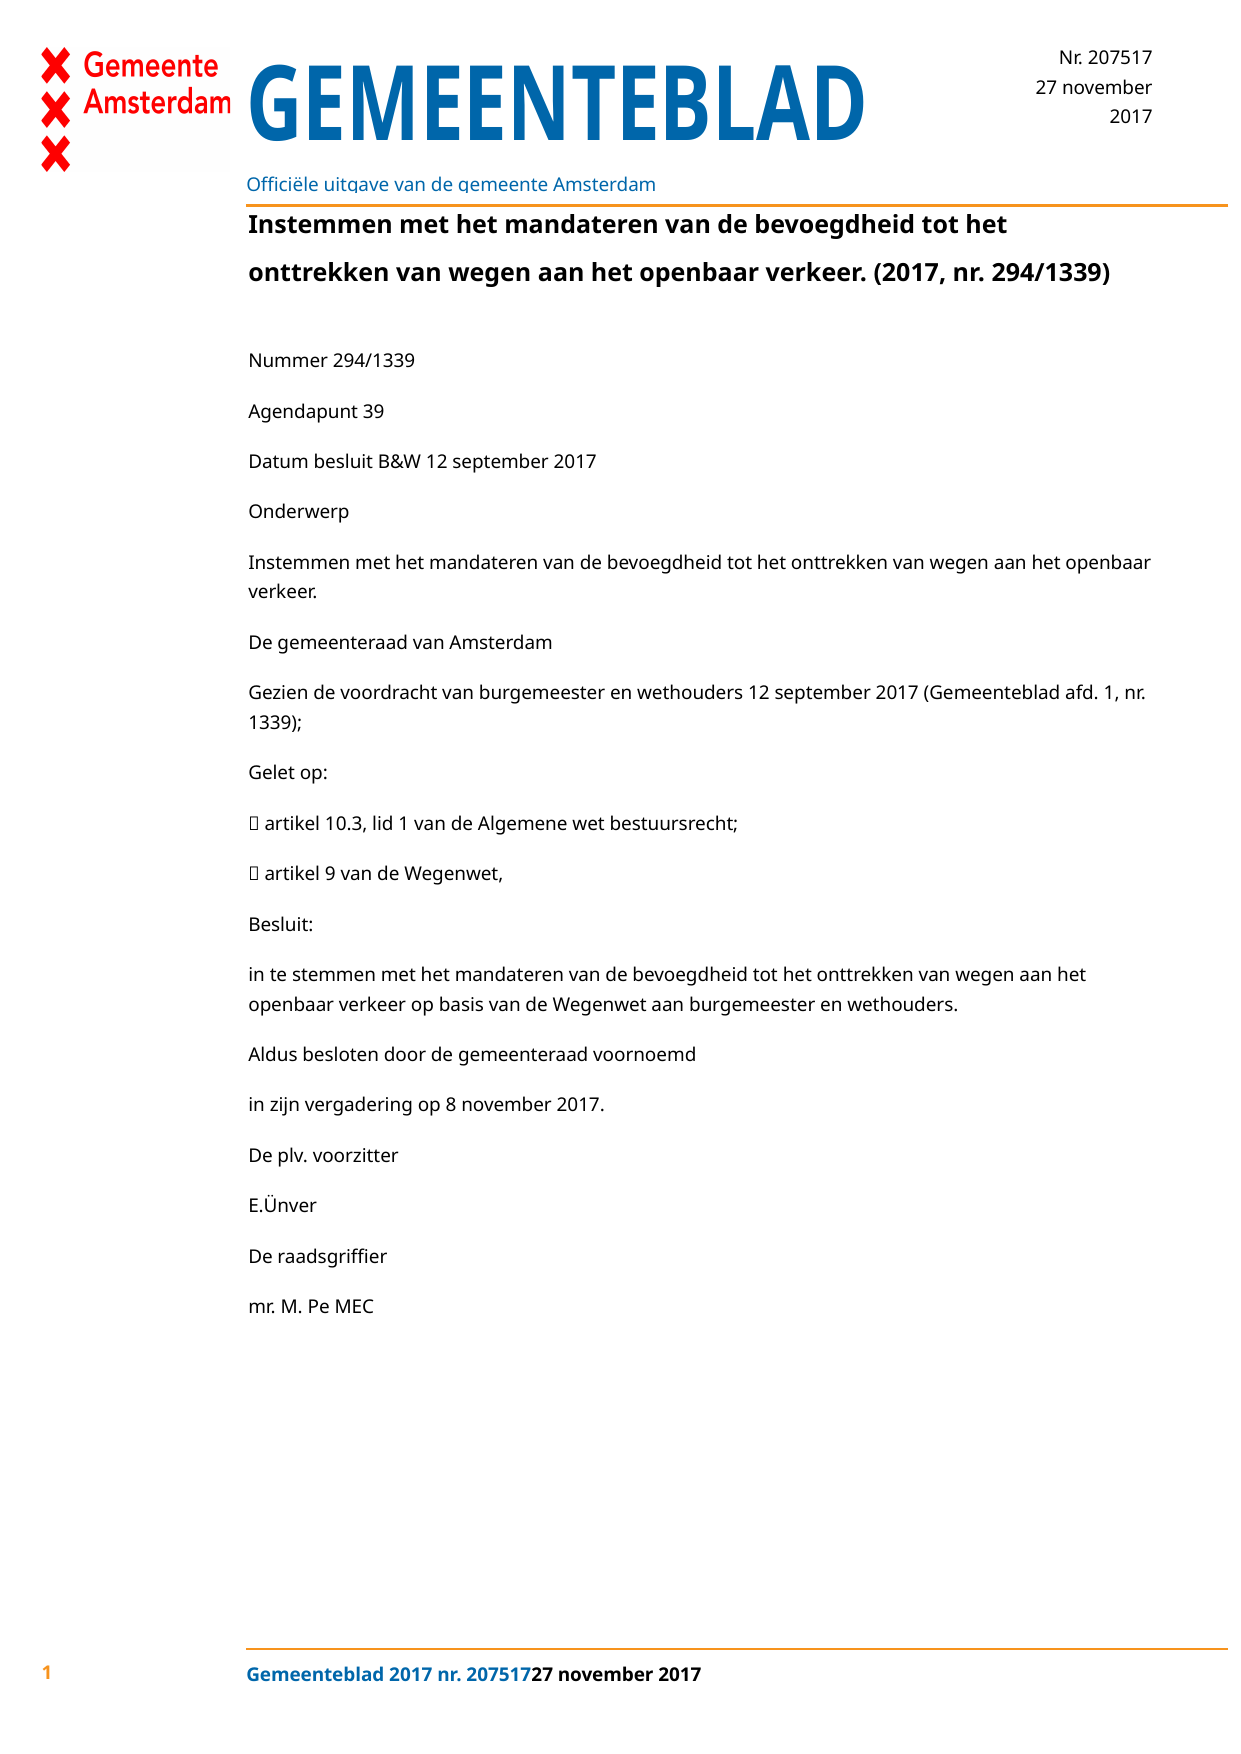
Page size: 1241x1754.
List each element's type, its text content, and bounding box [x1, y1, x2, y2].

text mr. M. Pe MEC [248, 1293, 1152, 1319]
text Agendapunt 39 [248, 398, 1152, 424]
text De plv. voorzitter [248, 1142, 1152, 1168]
text Datum besluit B&W 12 september 2017 [248, 448, 1152, 474]
text Besluit: [248, 911, 1152, 937]
text Gelet op: [248, 759, 1152, 785]
text in zijn vergadering op 8 november 2017. [248, 1092, 1152, 1117]
text  artikel 9 van de Wegenwet, [248, 860, 1152, 886]
text in te stemmen met het mandateren van de bevoegdheid tot het onttrekken van wegen aan het openbaar verkeer op basis van de Wegenwet aan burgemeester en wethouders. [248, 961, 1152, 1017]
text Instemmen met het mandateren van de bevoegdheid tot het onttrekken van wegen aan het openbaar verkeer. [248, 549, 1152, 604]
text De raadsgriffier [248, 1243, 1152, 1269]
picture [41, 47, 231, 172]
text Gezien de voordracht van burgemeester en wethouders 12 september 2017 (Gemeenteblad afd. 1, nr. 1339); [248, 679, 1152, 735]
text Nummer 294/1339 [248, 347, 1152, 373]
text De gemeenteraad van Amsterdam [248, 629, 1152, 655]
text Aldus besloten door de gemeenteraad voornoemd [248, 1041, 1152, 1067]
text E.Ünver [248, 1192, 1152, 1218]
text Instemmen met het mandateren van de bevoegdheid tot het onttrekken van wegen aan het openbaar verkeer. (2017, nr. 294/1339) [248, 207, 1152, 288]
text Onderwerp [248, 499, 1152, 524]
text  artikel 10.3, lid 1 van de Algemene wet bestuursrecht; [248, 810, 1152, 836]
